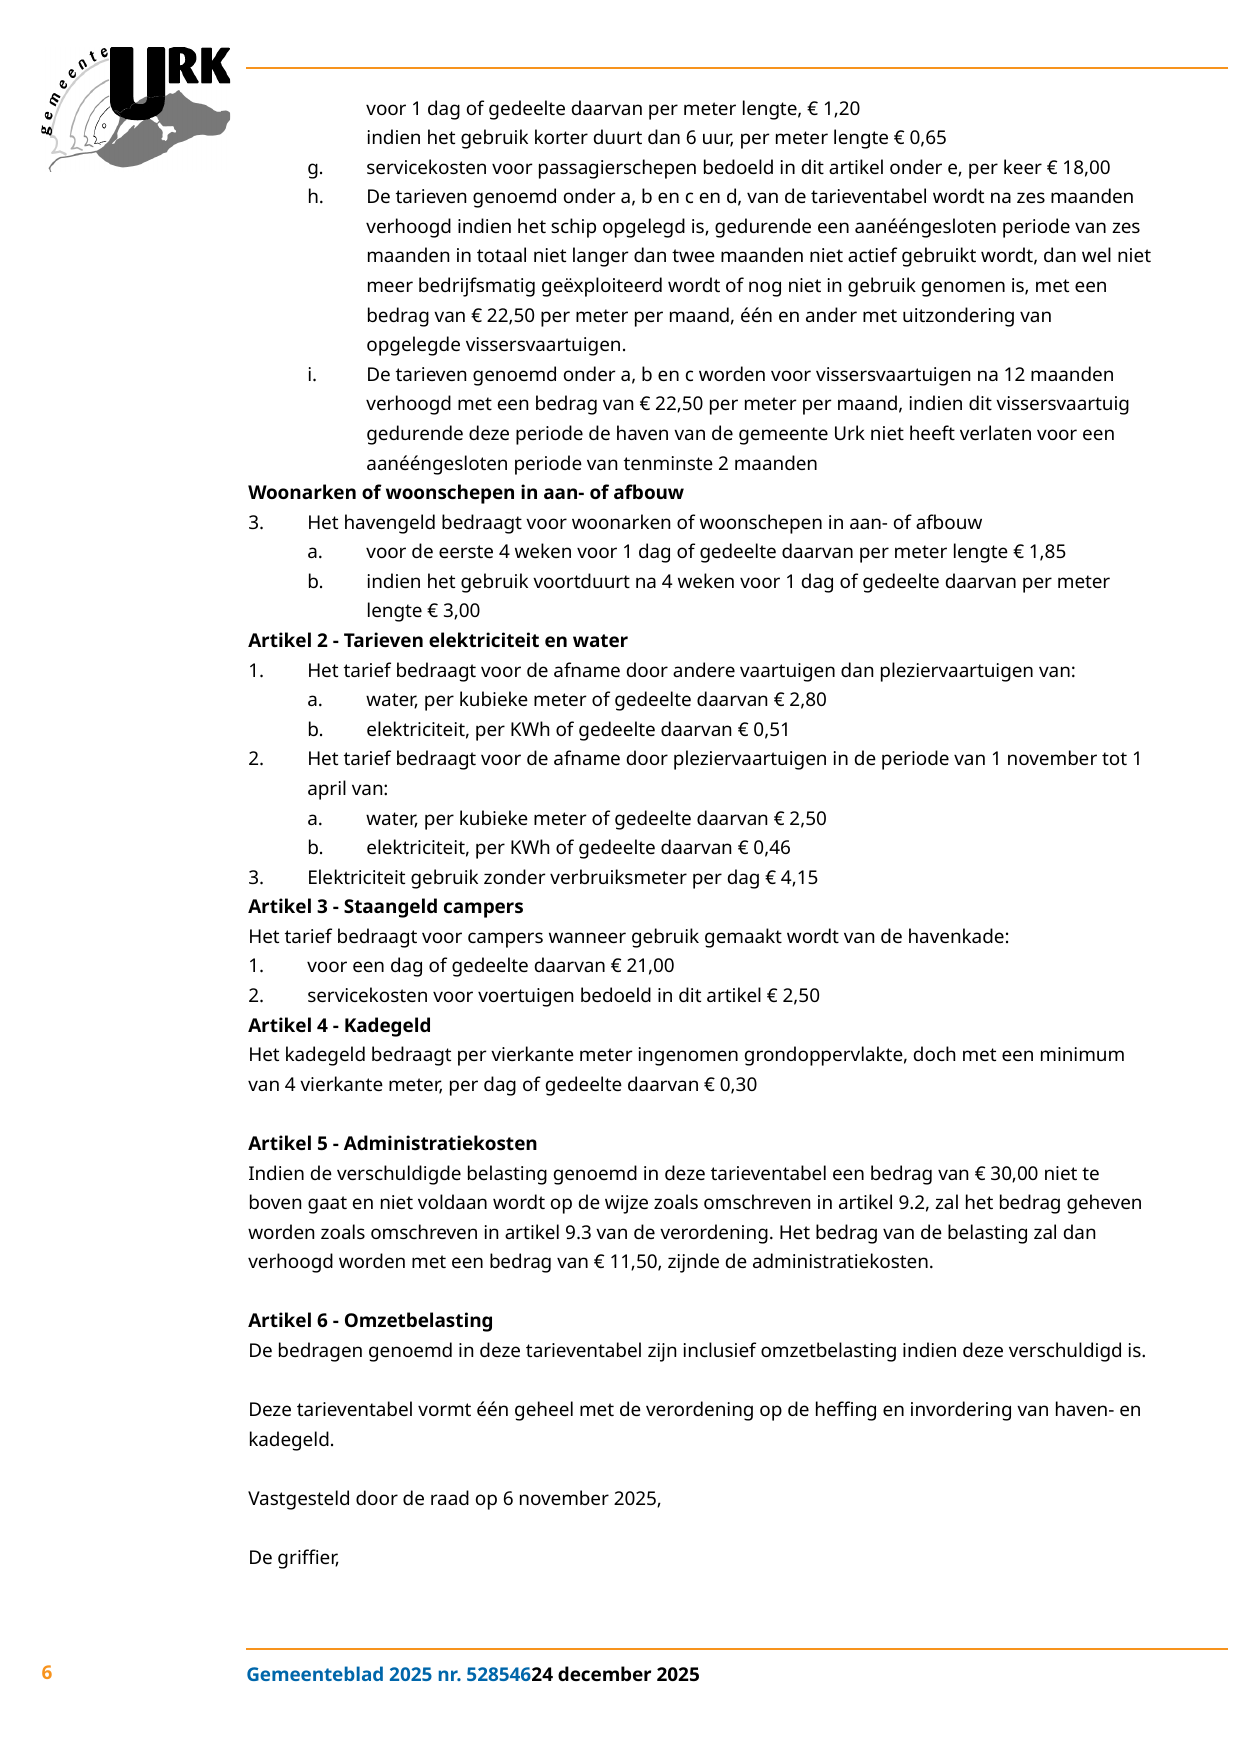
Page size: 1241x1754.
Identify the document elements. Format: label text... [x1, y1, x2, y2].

list Het tarief bedraagt voor de afname door pleziervaartuigen in de periode van 1 november tot 1 april van: [248, 746, 1152, 801]
list voor een dag of gedeelte daarvan € 21,00 [248, 953, 1152, 978]
text Artikel 3 - Staangeld campers [248, 893, 1152, 919]
list Het havengeld bedraagt voor woonarken of woonschepen in aan- of afbouw [248, 509, 1152, 535]
text Artikel 4 - Kadegeld [248, 1012, 1152, 1038]
list Het tarief bedraagt voor de afname door andere vaartuigen dan pleziervaartuigen van: [248, 657, 1152, 683]
list servicekosten voor passagierschepen bedoeld in dit artikel onder e, per keer € 18,00 [307, 154, 1152, 180]
list De tarieven genoemd onder a, b en c worden voor vissersvaartuigen na 12 maanden verhoogd met een bedrag van € 22,50 per meter per maand, indien dit vissersvaartuig gedurende deze periode de haven van de gemeente Urk niet heeft verlaten voor een aanééngesloten periode van tenminste 2 maanden [307, 361, 1152, 476]
text De griffier, [248, 1544, 1152, 1570]
text Artikel 6 - Omzetbelasting [248, 1308, 1152, 1333]
list Elektriciteit gebruik zonder verbruiksmeter per dag € 4,15 [248, 864, 1152, 890]
list elektriciteit, per KWh of gedeelte daarvan € 0,46 [307, 834, 1152, 860]
list elektriciteit, per KWh of gedeelte daarvan € 0,51 [307, 716, 1152, 742]
text Vastgesteld door de raad op 6 november 2025, [248, 1485, 1152, 1511]
list water, per kubieke meter of gedeelte daarvan € 2,50 [307, 805, 1152, 831]
text Woonarken of woonschepen in aan- of afbouw [248, 479, 1152, 505]
list voor 1 dag of gedeelte daarvan per meter lengte, € 1,20 [307, 95, 1152, 121]
text Het kadegeld bedraagt per vierkante meter ingenomen grondoppervlakte, doch met een minimum van 4 vierkante meter, per dag of gedeelte daarvan € 0,30 [248, 1041, 1152, 1097]
list indien het gebruik korter duurt dan 6 uur, per meter lengte € 0,65 [307, 124, 1152, 150]
list voor de eerste 4 weken voor 1 dag of gedeelte daarvan per meter lengte € 1,85 [307, 538, 1152, 564]
text Artikel 5 - Administratiekosten [248, 1130, 1152, 1156]
text Artikel 2 - Tarieven elektriciteit en water [248, 627, 1152, 653]
text Indien de verschuldigde belasting genoemd in deze tarieventabel een bedrag van € 30,00 niet te boven gaat en niet voldaan wordt op de wijze zoals omschreven in artikel 9.2, zal het bedrag geheven worden zoals omschreven in artikel 9.3 van de verordening. Het bedrag van de belasting zal dan verhoogd worden met een bedrag van € 11,50, zijnde de administratiekosten. [248, 1160, 1152, 1274]
list De tarieven genoemd onder a, b en c en d, van de tarieventabel wordt na zes maanden verhoogd indien het schip opgelegd is, gedurende een aanééngesloten periode van zes maanden in totaal niet langer dan twee maanden niet actief gebruikt wordt, dan wel niet meer bedrijfsmatig geëxploiteerd wordt of nog niet in gebruik genomen is, met een bedrag van € 22,50 per meter per maand, één en ander met uitzondering van opgelegde vissersvaartuigen. [307, 183, 1152, 357]
picture [41, 47, 231, 172]
list water, per kubieke meter of gedeelte daarvan € 2,80 [307, 686, 1152, 712]
text Het tarief bedraagt voor campers wanneer gebruik gemaakt wordt van de havenkade: [248, 923, 1152, 949]
list servicekosten voor voertuigen bedoeld in dit artikel € 2,50 [248, 982, 1152, 1008]
text De bedragen genoemd in deze tarieventabel zijn inclusief omzetbelasting indien deze verschuldigd is. [248, 1337, 1152, 1363]
text Deze tarieventabel vormt één geheel met de verordening op de heffing en invordering van haven- en kadegeld. [248, 1396, 1152, 1452]
list indien het gebruik voortduurt na 4 weken voor 1 dag of gedeelte daarvan per meter lengte € 3,00 [307, 568, 1152, 623]
